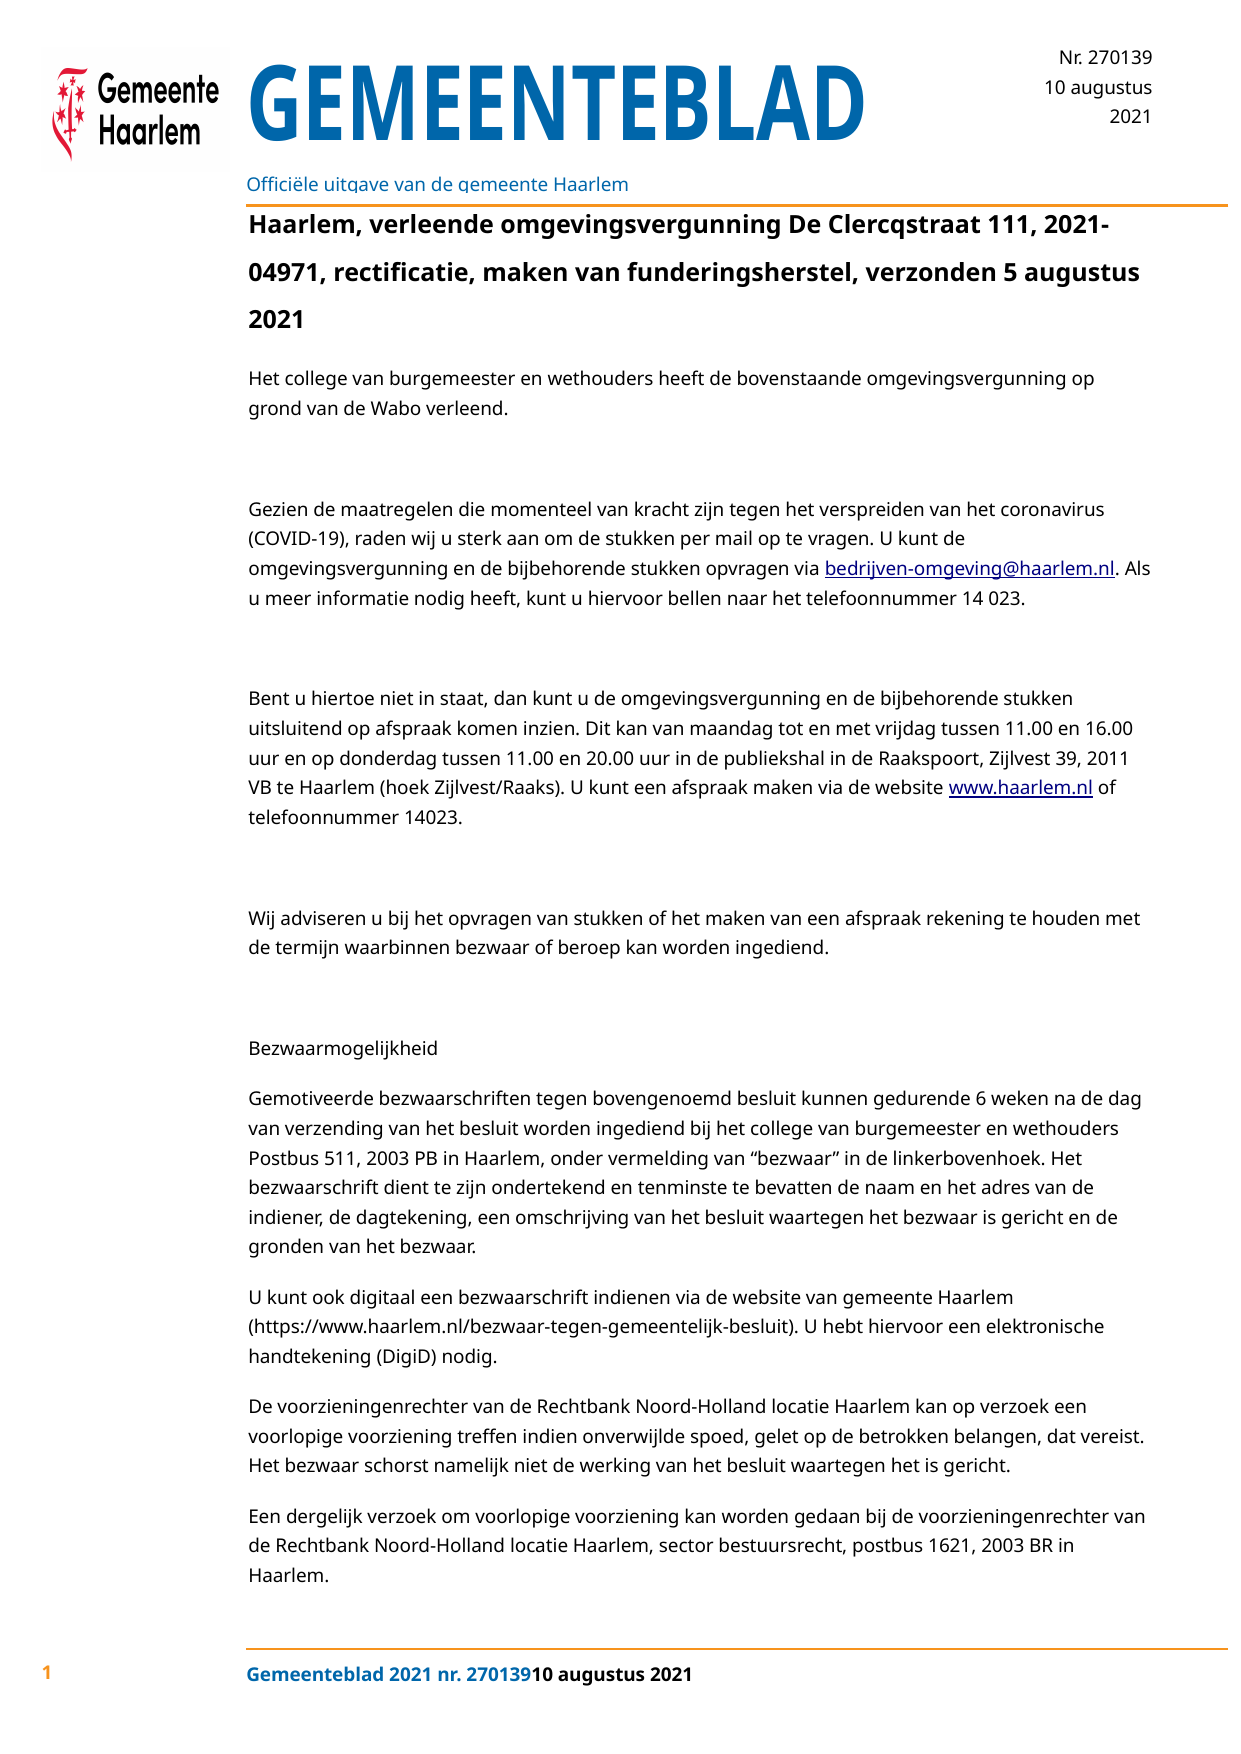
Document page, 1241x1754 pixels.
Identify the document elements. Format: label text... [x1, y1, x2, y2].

text Gemotiveerde bezwaarschriften tegen bovengenoemd besluit kunnen gedurende 6 weken na de dag van verzending van het besluit worden ingediend bij het college van burgemeester en wethouders Postbus 511, 2003 PB in Haarlem, onder vermelding van “bezwaar” in de linkerbovenhoek. Het bezwaarschrift dient te zijn ondertekend en tenminste te bevatten de naam en het adres van de indiener, de dagtekening, een omschrijving van het besluit waartegen het bezwaar is gericht en de gronden van het bezwaar. [248, 1086, 1152, 1259]
text Gezien de maatregelen die momenteel van kracht zijn tegen het verspreiden van het coronavirus (COVID-19), raden wij u sterk aan om de stukken per mail op te vragen. U kunt de omgevingsvergunning en de bijbehorende stukken opvragen via bedrijven-omgeving@haarlem.nl. Als u meer informatie nodig heeft, kunt u hiervoor bellen naar het telefoonnummer 14 023. [248, 496, 1152, 610]
text Het college van burgemeester en wethouders heeft de bovenstaande omgevingsvergunning op grond van de Wabo verleend. [248, 366, 1152, 421]
text Een dergelijk verzoek om voorlopige voorziening kan worden gedaan bij de voorzieningenrechter van de Rechtbank Noord-Holland locatie Haarlem, sector bestuursrecht, postbus 1621, 2003 BR in Haarlem. [248, 1503, 1152, 1588]
text Bezwaarmogelijkheid [248, 1035, 1152, 1061]
picture [41, 47, 231, 172]
text Haarlem, verleende omgevingsvergunning De Clercqstraat 111, 2021-04971, rectificatie, maken van funderingsherstel, verzonden 5 augustus 2021 [248, 207, 1152, 336]
text Wij adviseren u bij het opvragen van stukken of het maken van een afspraak rekening te houden met de termijn waarbinnen bezwaar of beroep kan worden ingediend. [248, 905, 1152, 960]
text Bent u hiertoe niet in staat, dan kunt u de omgevingsvergunning en de bijbehorende stukken uitsluitend op afspraak komen inzien. Dit kan van maandag tot en met vrijdag tussen 11.00 en 16.00 uur en op donderdag tussen 11.00 en 20.00 uur in de publiekshal in de Raakspoort, Zijlvest 39, 2011 VB te Haarlem (hoek Zijlvest/Raaks). U kunt een afspraak maken via de website www.haarlem.nl of telefoonnummer 14023. [248, 686, 1152, 829]
text De voorzieningenrechter van de Rechtbank Noord-Holland locatie Haarlem kan op verzoek een voorlopige voorziening treffen indien onverwijlde spoed, gelet op de betrokken belangen, dat vereist. Het bezwaar schorst namelijk niet de werking van het besluit waartegen het is gericht. [248, 1393, 1152, 1478]
text U kunt ook digitaal een bezwaarschrift indienen via de website van gemeente Haarlem (https://www.haarlem.nl/bezwaar-tegen-gemeentelijk-besluit). U hebt hiervoor een elektronische handtekening (DigiD) nodig. [248, 1284, 1152, 1369]
